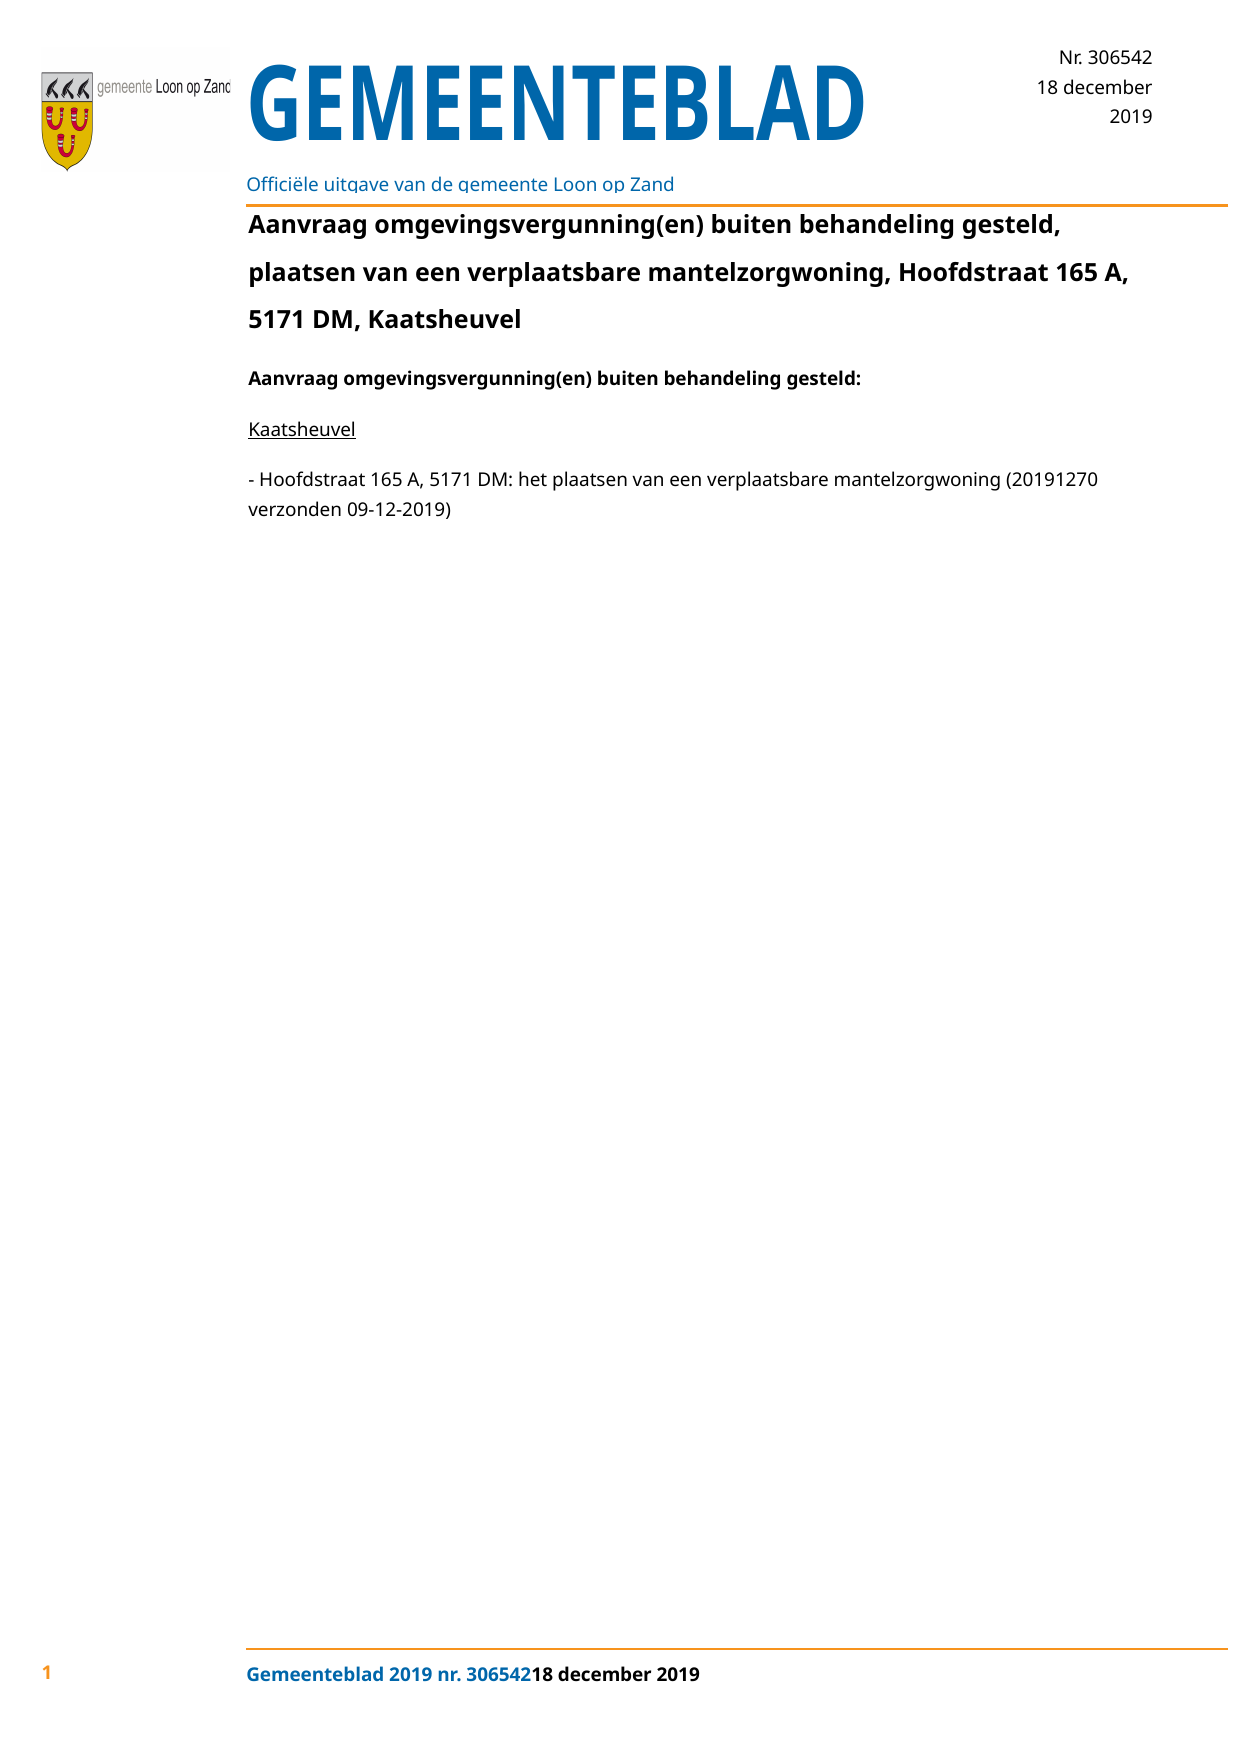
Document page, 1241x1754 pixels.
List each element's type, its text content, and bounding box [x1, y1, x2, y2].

text Kaatsheuvel [248, 416, 1152, 442]
text Aanvraag omgevingsvergunning(en) buiten behandeling gesteld, plaatsen van een verplaatsbare mantelzorgwoning, Hoofdstraat 165 A, 5171 DM, Kaatsheuvel [248, 207, 1152, 336]
text - Hoofdstraat 165 A, 5171 DM: het plaatsen van een verplaatsbare mantelzorgwoning (20191270 verzonden 09-12-2019) [248, 466, 1152, 522]
picture [41, 47, 231, 172]
text Aanvraag omgevingsvergunning(en) buiten behandeling gesteld: [248, 366, 1152, 391]
